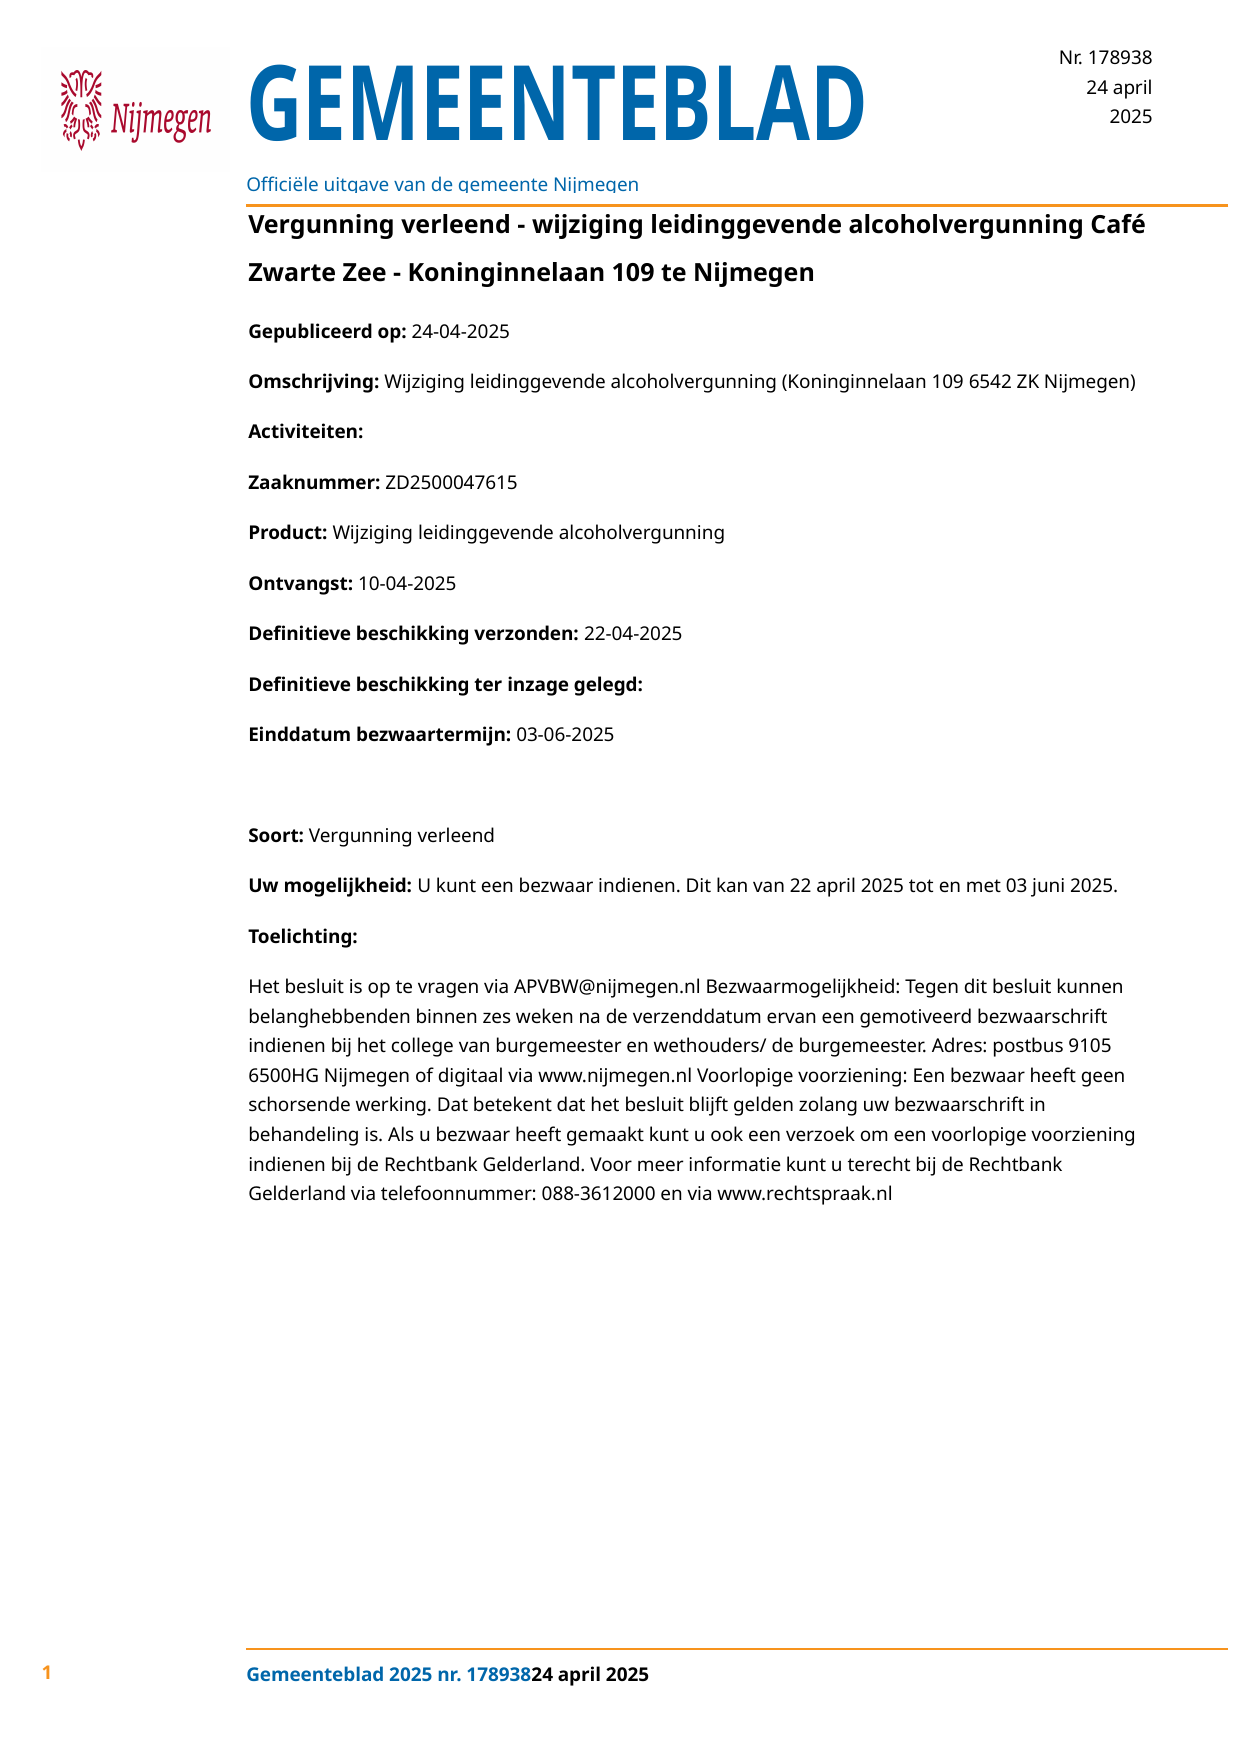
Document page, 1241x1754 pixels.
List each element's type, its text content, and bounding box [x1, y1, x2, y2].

text Gepubliceerd op: 24-04-2025 [248, 318, 1152, 344]
text Definitieve beschikking verzonden: 22-04-2025 [248, 620, 1152, 646]
text Product: Wijziging leidinggevende alcoholvergunning [248, 519, 1152, 545]
text Omschrijving: Wijziging leidinggevende alcoholvergunning (Koninginnelaan 109 6542 ZK Nijmegen) [248, 368, 1152, 394]
text Einddatum bezwaartermijn: 03-06-2025 [248, 721, 1152, 747]
picture [41, 47, 231, 172]
text Soort: Vergunning verleend [248, 822, 1152, 848]
text Zaaknummer: ZD2500047615 [248, 469, 1152, 495]
text Activiteiten: [248, 419, 1152, 444]
text Uw mogelijkheid: U kunt een bezwaar indienen. Dit kan van 22 april 2025 tot en met 03 juni 2025. [248, 872, 1152, 898]
text Het besluit is op te vragen via APVBW@nijmegen.nl Bezwaarmogelijkheid: Tegen dit besluit kunnen belanghebbenden binnen zes weken na de verzenddatum ervan een gemotiveerd bezwaarschrift indienen bij het college van burgemeester en wethouders/ de burgemeester. Adres: postbus 9105 6500HG Nijmegen of digitaal via www.nijmegen.nl Voorlopige voorziening: Een bezwaar heeft geen schorsende werking. Dat betekent dat het besluit blijft gelden zolang uw bezwaarschrift in behandeling is. Als u bezwaar heeft gemaakt kunt u ook een verzoek om een voorlopige voorziening indienen bij de Rechtbank Gelderland. Voor meer informatie kunt u terecht bij de Rechtbank Gelderland via telefoonnummer: 088-3612000 en via www.rechtspraak.nl [248, 973, 1152, 1206]
text Toelichting: [248, 923, 1152, 949]
text Vergunning verleend - wijziging leidinggevende alcoholvergunning Café Zwarte Zee - Koninginnelaan 109 te Nijmegen [248, 207, 1152, 288]
text Definitieve beschikking ter inzage gelegd: [248, 671, 1152, 697]
text Ontvangst: 10-04-2025 [248, 570, 1152, 596]
